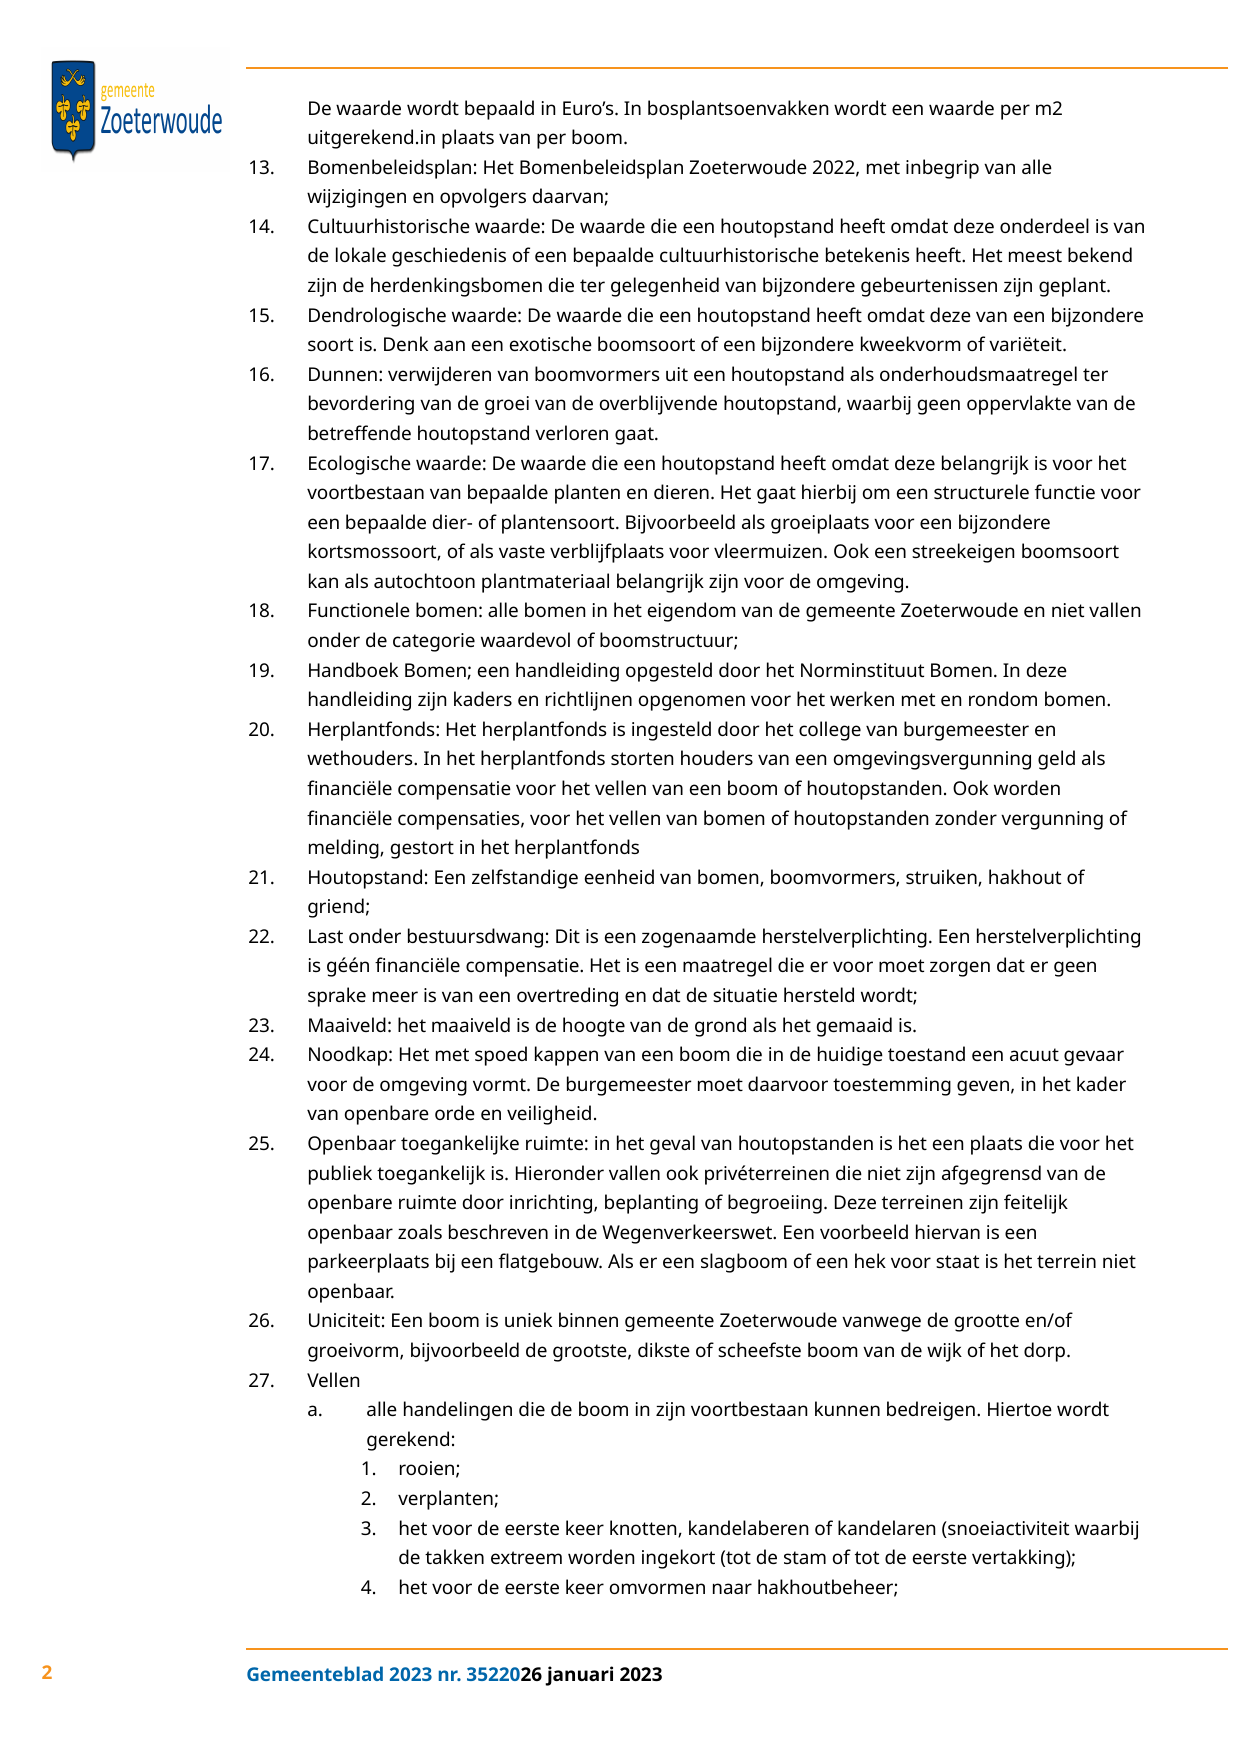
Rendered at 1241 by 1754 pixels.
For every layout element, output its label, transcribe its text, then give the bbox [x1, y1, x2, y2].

list Ecologische waarde: De waarde die een houtopstand heeft omdat deze belangrijk is voor het voortbestaan van bepaalde planten en dieren. Het gaat hierbij om een structurele functie voor een bepaalde dier- of plantensoort. Bijvoorbeeld als groeiplaats voor een bijzondere kortsmossoort, of als vaste verblijfplaats voor vleermuizen. Ook een streekeigen boomsoort kan als autochtoon plantmateriaal belangrijk zijn voor de omgeving. [248, 450, 1152, 594]
list Handboek Bomen; een handleiding opgesteld door het Norminstituut Bomen. In deze handleiding zijn kaders en richtlijnen opgenomen voor het werken met en rondom bomen. [248, 657, 1152, 712]
list Dunnen: verwijderen van boomvormers uit een houtopstand als onderhoudsmaatregel ter bevordering van de groei van de overblijvende houtopstand, waarbij geen oppervlakte van de betreffende houtopstand verloren gaat. [248, 361, 1152, 446]
list Uniciteit: Een boom is uniek binnen gemeente Zoeterwoude vanwege de grootte en/of groeivorm, bijvoorbeeld de grootste, dikste of scheefste boom van de wijk of het dorp. [248, 1308, 1152, 1363]
list Noodkap: Het met spoed kappen van een boom die in de huidige toestand een acuut gevaar voor de omgeving vormt. De burgemeester moet daarvoor toestemming geven, in het kader van openbare orde en veiligheid. [248, 1041, 1152, 1126]
list rooien; [361, 1456, 1152, 1481]
list Cultuurhistorische waarde: De waarde die een houtopstand heeft omdat deze onderdeel is van de lokale geschiedenis of een bepaalde cultuurhistorische betekenis heeft. Het meest bekend zijn de herdenkingsbomen die ter gelegenheid van bijzondere gebeurtenissen zijn geplant. [248, 213, 1152, 298]
list Houtopstand: Een zelfstandige eenheid van bomen, boomvormers, struiken, hakhout of griend; [248, 864, 1152, 919]
list Maaiveld: het maaiveld is de hoogte van de grond als het gemaaid is. [248, 1012, 1152, 1038]
list Functionele bomen: alle bomen in het eigendom van de gemeente Zoeterwoude en niet vallen onder de categorie waardevol of boomstructuur; [248, 598, 1152, 653]
list het voor de eerste keer omvormen naar hakhoutbeheer; [361, 1574, 1152, 1600]
list het voor de eerste keer knotten, kandelaberen of kandelaren (snoeiactiviteit waarbij de takken extreem worden ingekort (tot de stam of tot de eerste vertakking); [361, 1515, 1152, 1570]
list Bomenbeleidsplan: Het Bomenbeleidsplan Zoeterwoude 2022, met inbegrip van alle wijzigingen en opvolgers daarvan; [248, 154, 1152, 209]
picture [41, 47, 231, 172]
list verplanten; [361, 1485, 1152, 1511]
list De waarde wordt bepaald in Euro’s. In bosplantsoenvakken wordt een waarde per m2 uitgerekend.in plaats van per boom. [248, 95, 1152, 150]
list Dendrologische waarde: De waarde die een houtopstand heeft omdat deze van een bijzondere soort is. Denk aan een exotische boomsoort of een bijzondere kweekvorm of variëteit. [248, 302, 1152, 357]
list Herplantfonds: Het herplantfonds is ingesteld door het college van burgemeester en wethouders. In het herplantfonds storten houders van een omgevingsvergunning geld als financiële compensatie voor het vellen van een boom of houtopstanden. Ook worden financiële compensaties, voor het vellen van bomen of houtopstanden zonder vergunning of melding, gestort in het herplantfonds [248, 716, 1152, 860]
list Last onder bestuursdwang: Dit is een zogenaamde herstelverplichting. Een herstelverplichting is géén financiële compensatie. Het is een maatregel die er voor moet zorgen dat er geen sprake meer is van een overtreding en dat de situatie hersteld wordt; [248, 923, 1152, 1008]
list alle handelingen die de boom in zijn voortbestaan kunnen bedreigen. Hiertoe wordt gerekend: [307, 1396, 1152, 1452]
list Openbaar toegankelijke ruimte: in het geval van houtopstanden is het een plaats die voor het publiek toegankelijk is. Hieronder vallen ook privéterreinen die niet zijn afgegrensd van de openbare ruimte door inrichting, beplanting of begroeiing. Deze terreinen zijn feitelijk openbaar zoals beschreven in de Wegenverkeerswet. Een voorbeeld hiervan is een parkeerplaats bij een flatgebouw. Als er een slagboom of een hek voor staat is het terrein niet openbaar. [248, 1130, 1152, 1304]
list Vellen [248, 1367, 1152, 1393]
